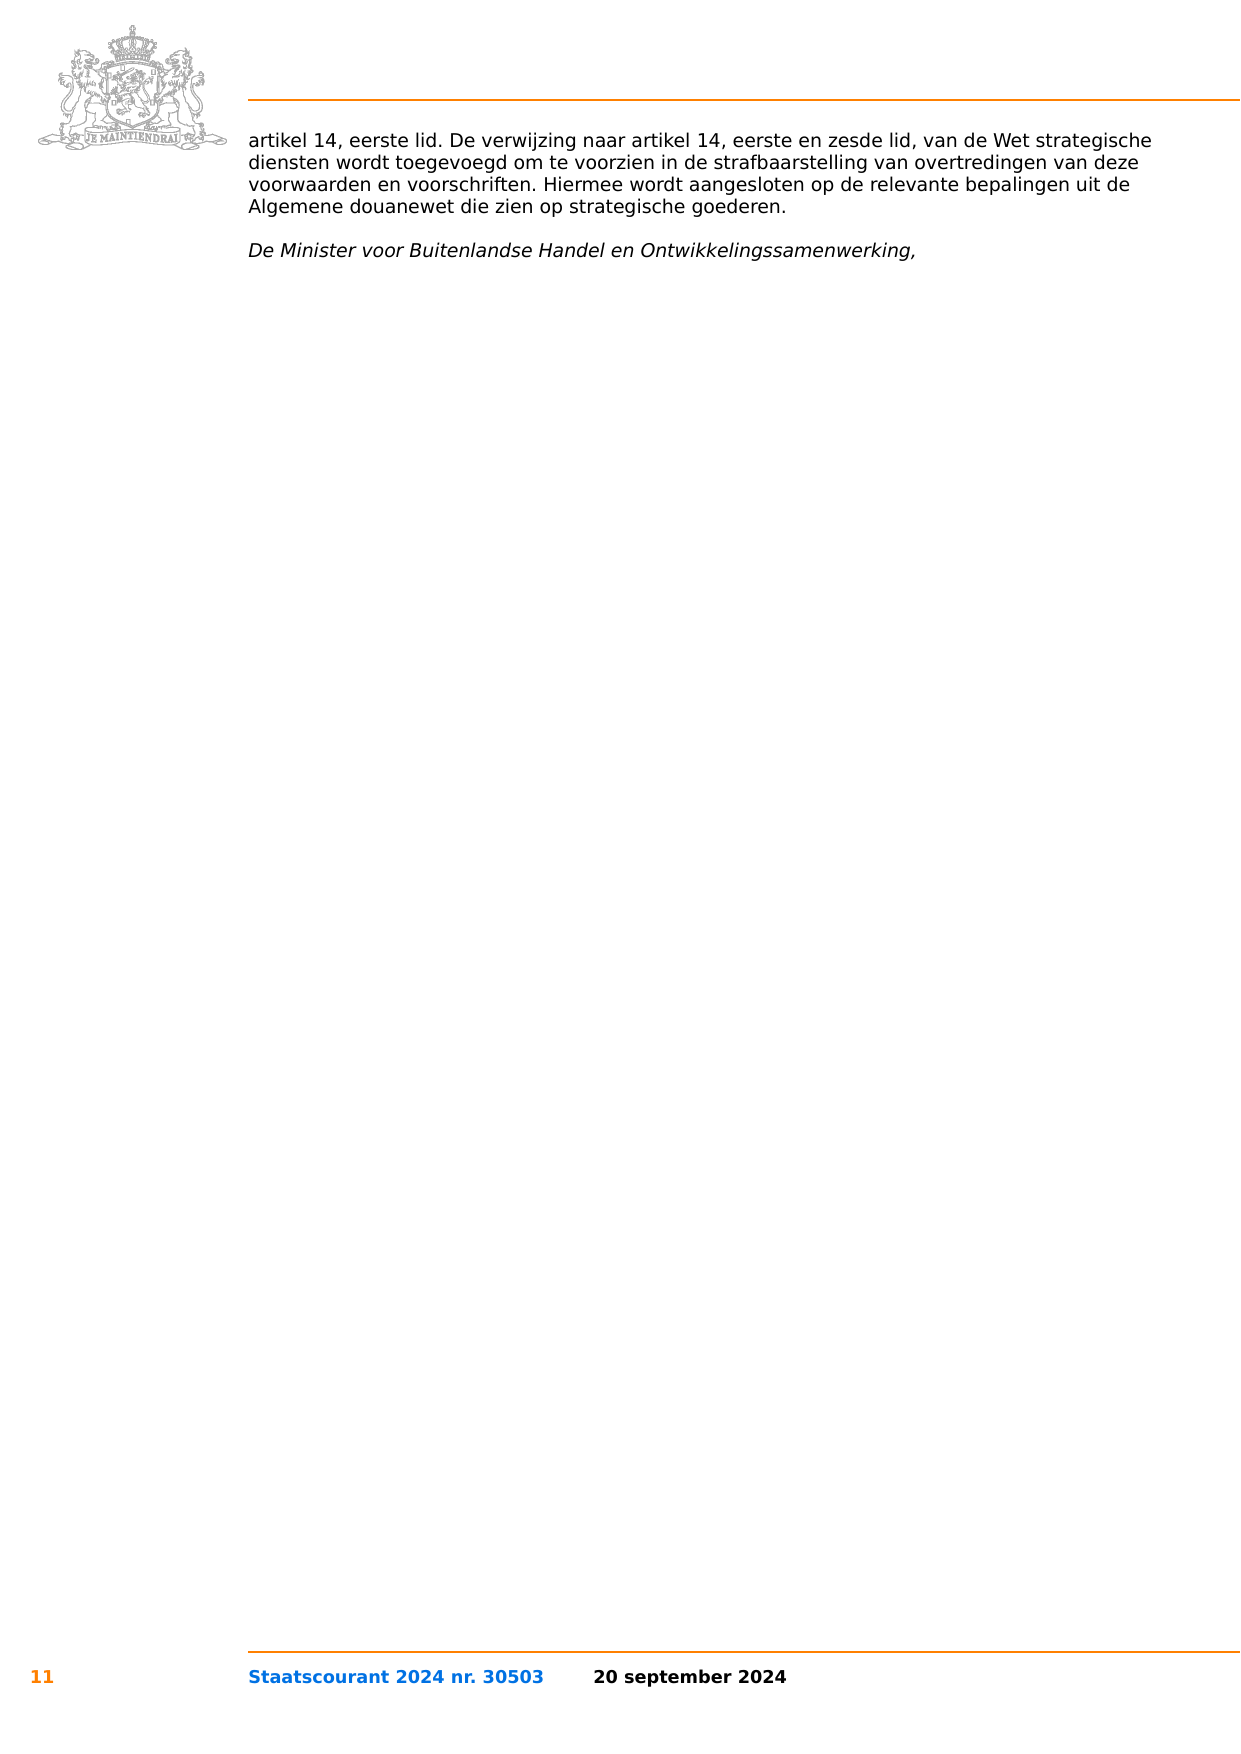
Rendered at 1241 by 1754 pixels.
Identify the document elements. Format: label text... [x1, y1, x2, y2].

text De Minister voor Buitenlandse Handel en Ontwikkelingssamenwerking, [248, 240, 1163, 262]
picture [38, 25, 227, 150]
text artikel 14, eerste lid. De verwijzing naar artikel 14, eerste en zesde lid, van de Wet strategische diensten wordt toegevoegd om te voorzien in de strafbaarstelling van overtredingen van deze voorwaarden en voorschriften. Hiermee wordt aangesloten op de relevante bepalingen uit de Algemene douanewet die zien op strategische goederen. [248, 130, 1163, 218]
